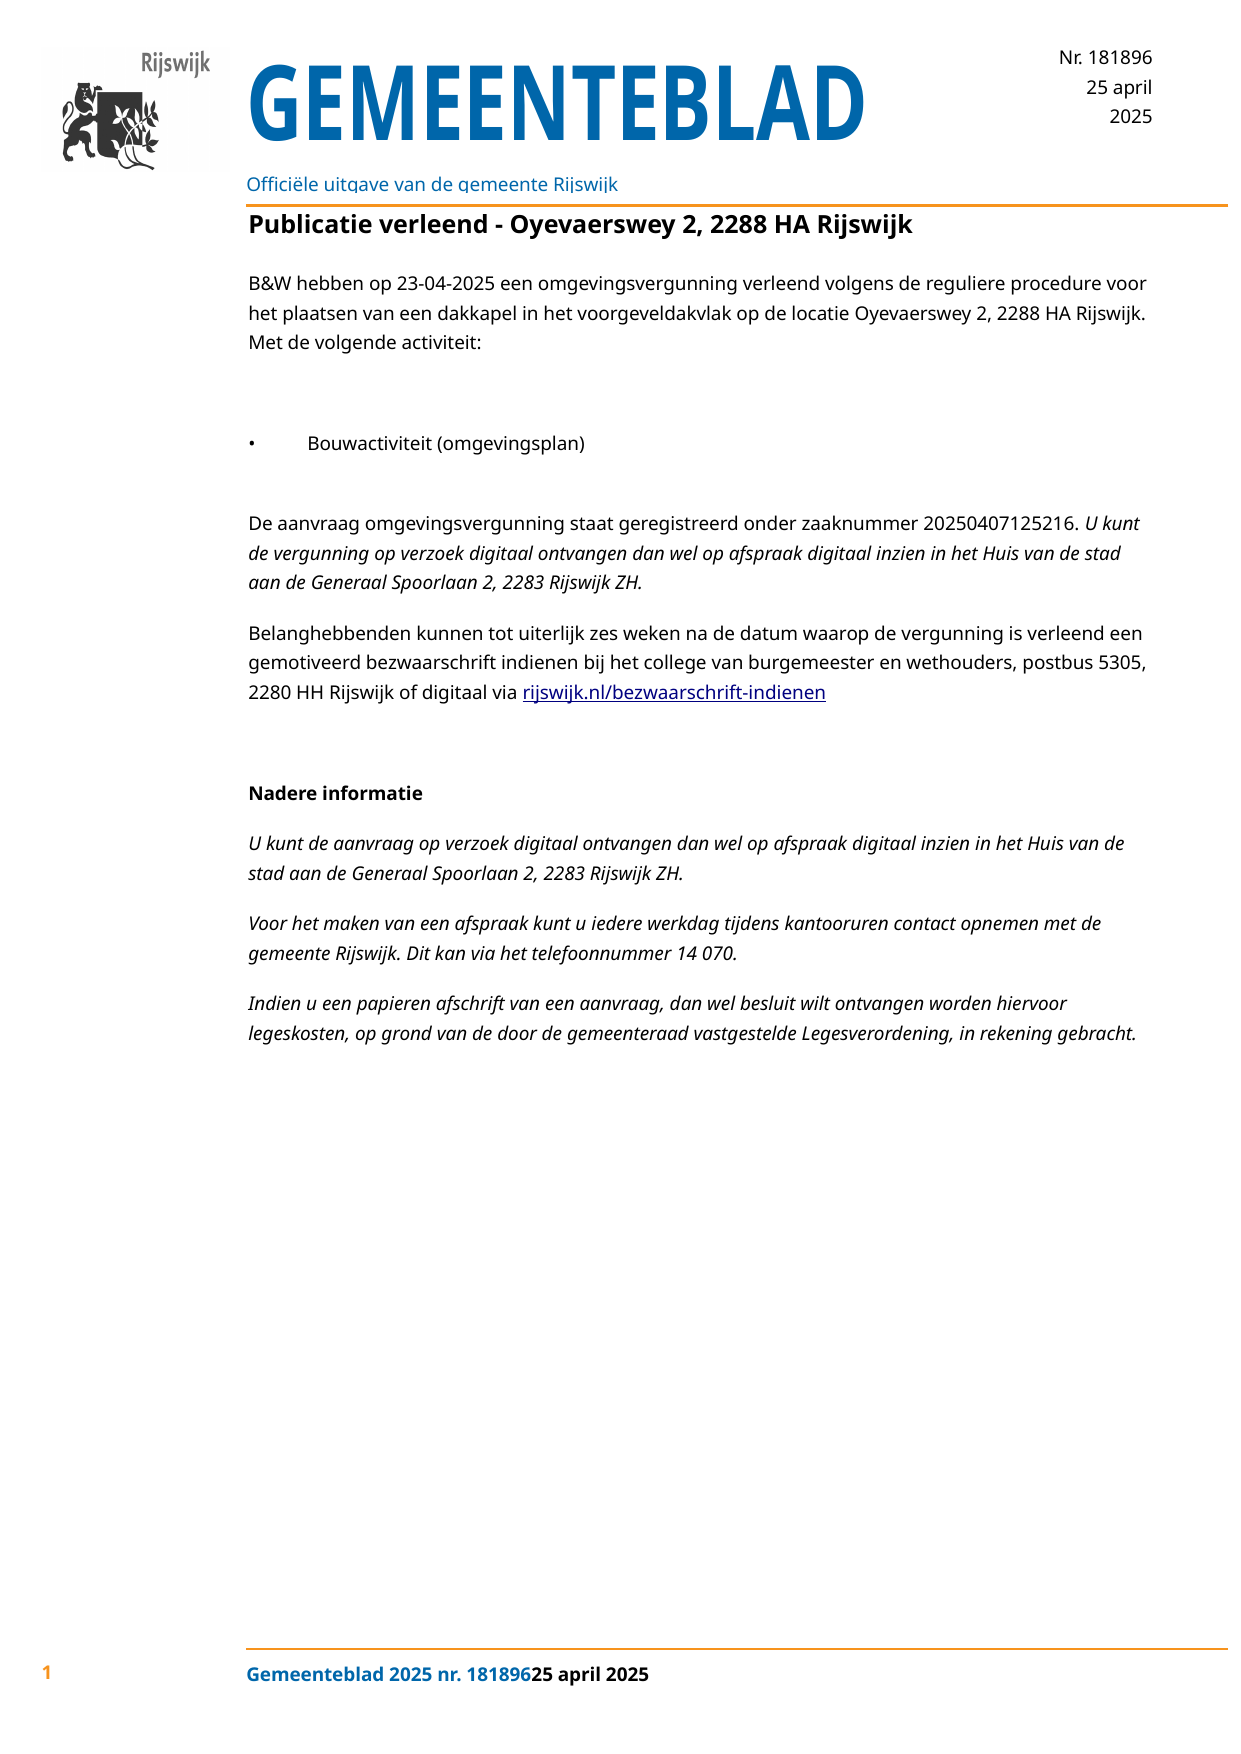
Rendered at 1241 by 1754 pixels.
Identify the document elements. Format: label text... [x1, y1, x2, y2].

text Nadere informatie [248, 780, 1152, 806]
text Voor het maken van een afspraak kunt u iedere werkdag tijdens kantooruren contact opnemen met de gemeente Rijswijk. Dit kan via het telefoonnummer 14 070. [248, 910, 1152, 966]
text De aanvraag omgevingsvergunning staat geregistreerd onder zaaknummer 20250407125216. U kunt de vergunning op verzoek digitaal ontvangen dan wel op afspraak digitaal inzien in het Huis van de stad aan de Generaal Spoorlaan 2, 2283 Rijswijk ZH. [248, 510, 1152, 595]
text Belanghebbenden kunnen tot uiterlijk zes weken na de datum waarop de vergunning is verleend een gemotiveerd bezwaarschrift indienen bij het college van burgemeester en wethouders, postbus 5305, 2280 HH Rijswijk of digitaal via rijswijk.nl/bezwaarschrift-indienen [248, 620, 1152, 705]
list Bouwactiviteit (omgevingsplan) [248, 430, 1152, 456]
text U kunt de aanvraag op verzoek digitaal ontvangen dan wel op afspraak digitaal inzien in het Huis van de stad aan de Generaal Spoorlaan 2, 2283 Rijswijk ZH. [248, 830, 1152, 886]
text Publicatie verleend - Oyevaerswey 2, 2288 HA Rijswijk [248, 207, 1152, 241]
text Indien u een papieren afschrift van een aanvraag, dan wel besluit wilt ontvangen worden hiervoor legeskosten, op grond van de door de gemeenteraad vastgestelde Legesverordening, in rekening gebracht. [248, 990, 1152, 1046]
picture [41, 47, 231, 172]
text B&W hebben op 23-04-2025 een omgevingsvergunning verleend volgens de reguliere procedure voor het plaatsen van een dakkapel in het voorgeveldakvlak op de locatie Oyevaerswey 2, 2288 HA Rijswijk. Met de volgende activiteit: [248, 270, 1152, 355]
